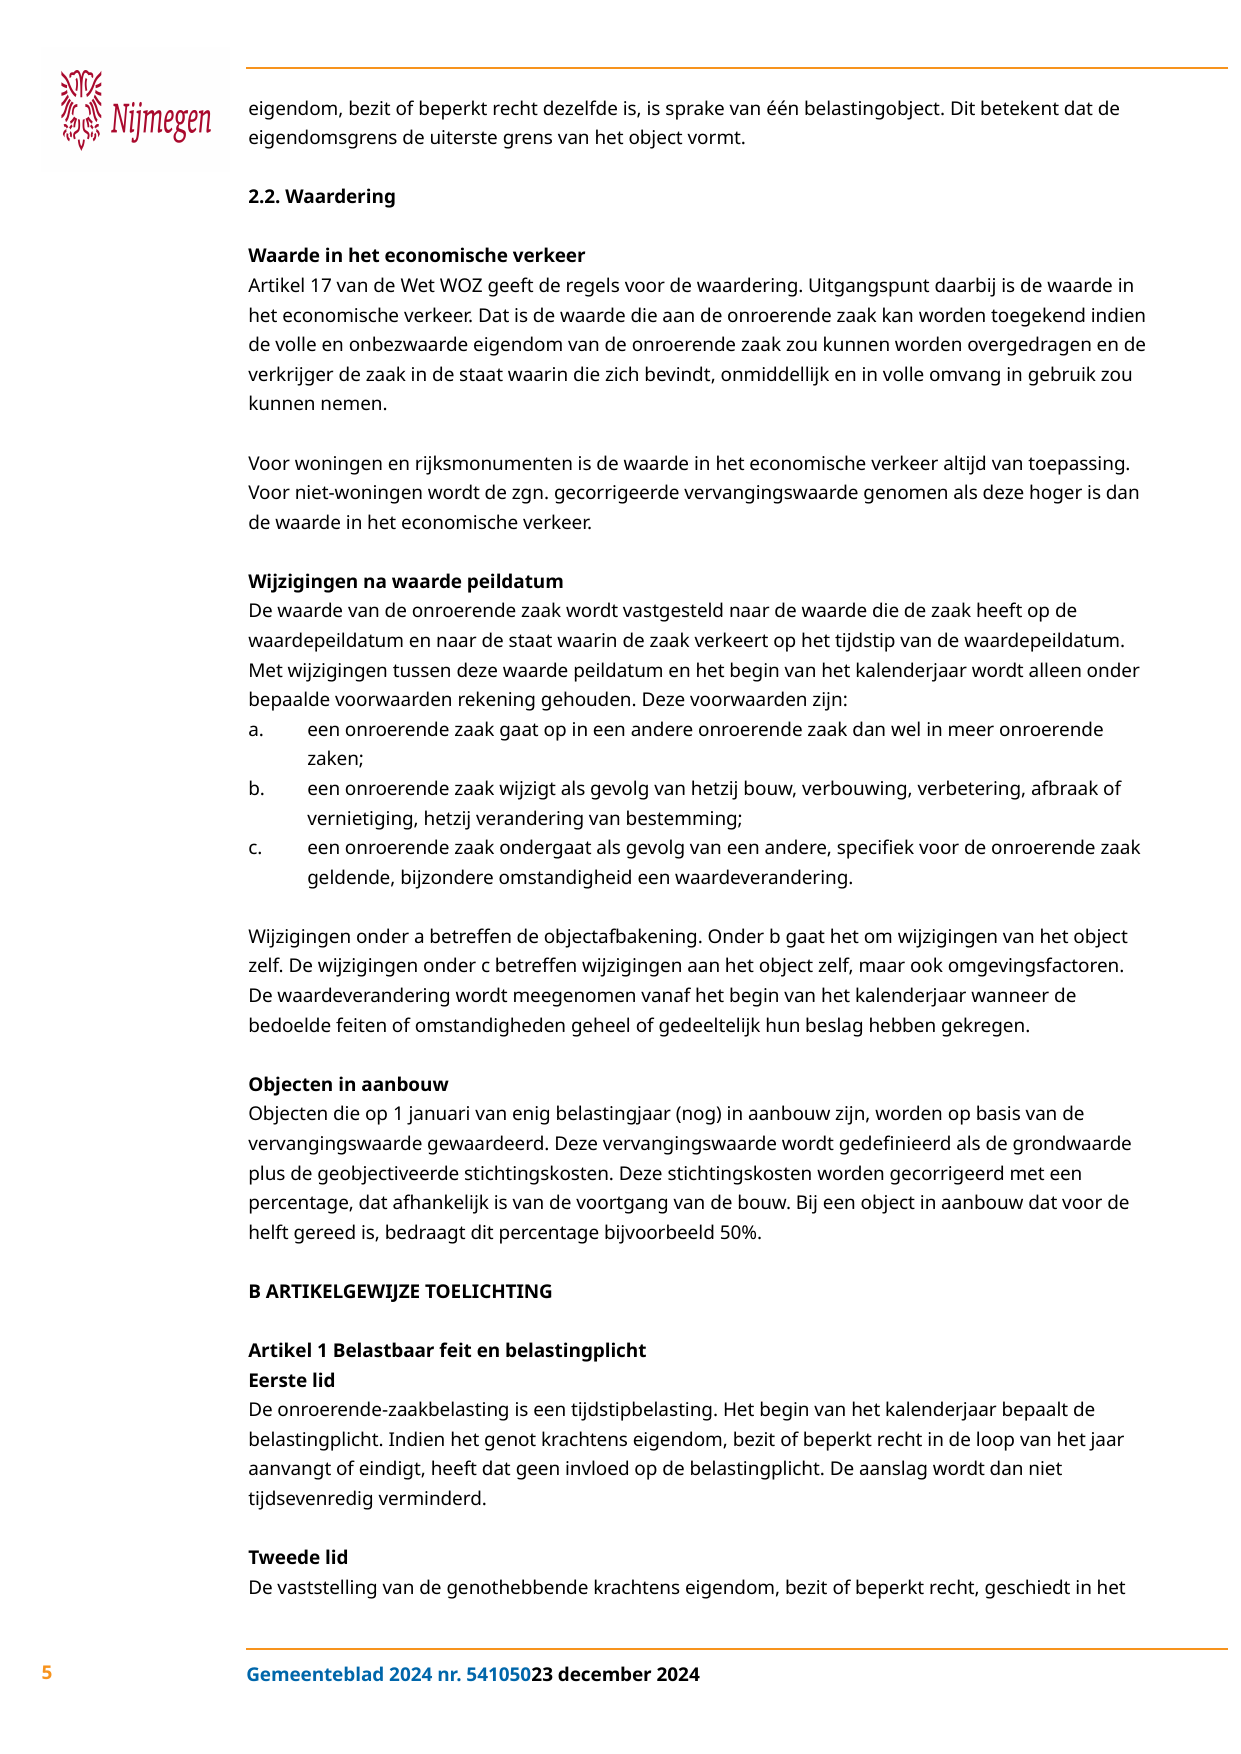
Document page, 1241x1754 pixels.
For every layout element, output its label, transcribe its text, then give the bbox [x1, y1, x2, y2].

text Tweede lid [248, 1544, 1152, 1570]
list een onroerende zaak wijzigt als gevolg van hetzij bouw, verbouwing, verbetering, afbraak of vernietiging, hetzij verandering van bestemming; [248, 775, 1152, 831]
text De onroerende-zaakbelasting is een tijdstipbelasting. Het begin van het kalenderjaar bepaalt de belastingplicht. Indien het genot krachtens eigendom, bezit of beperkt recht in de loop van het jaar aanvangt of eindigt, heeft dat geen invloed op de belastingplicht. De aanslag wordt dan niet tijdsevenredig verminderd. [248, 1396, 1152, 1511]
text Artikel 1 Belastbaar feit en belastingplicht [248, 1337, 1152, 1363]
list een onroerende zaak ondergaat als gevolg van een andere, specifiek voor de onroerende zaak geldende, bijzondere omstandigheid een waardeverandering. [248, 834, 1152, 890]
picture [41, 47, 231, 172]
text De waarde van de onroerende zaak wordt vastgesteld naar de waarde die de zaak heeft op de waardepeildatum en naar de staat waarin de zaak verkeert op het tijdstip van de waardepeildatum. Met wijzigingen tussen deze waarde peildatum en het begin van het kalenderjaar wordt alleen onder bepaalde voorwaarden rekening gehouden. Deze voorwaarden zijn: [248, 598, 1152, 712]
text Voor woningen en rijksmonumenten is de waarde in het economische verkeer altijd van toepassing. Voor niet-woningen wordt de zgn. gecorrigeerde vervangingswaarde genomen als deze hoger is dan de waarde in het economische verkeer. [248, 450, 1152, 535]
text eigendom, bezit of beperkt recht dezelfde is, is sprake van één belastingobject. Dit betekent dat de eigendomsgrens de uiterste grens van het object vormt. [248, 95, 1152, 150]
text De vaststelling van de genothebbende krachtens eigendom, bezit of beperkt recht, geschiedt in het [248, 1574, 1152, 1600]
text B ARTIKELGEWIJZE TOELICHTING [248, 1278, 1152, 1304]
text Eerste lid [248, 1367, 1152, 1393]
text Wijzigingen onder a betreffen de objectafbakening. Onder b gaat het om wijzigingen van het object zelf. De wijzigingen onder c betreffen wijzigingen aan het object zelf, maar ook omgevingsfactoren. De waardeverandering wordt meegenomen vanaf het begin van het kalenderjaar wanneer de bedoelde feiten of omstandigheden geheel of gedeeltelijk hun beslag hebben gekregen. [248, 923, 1152, 1038]
text 2.2. Waardering [248, 183, 1152, 209]
text Wijzigingen na waarde peildatum [248, 568, 1152, 594]
text Waarde in het economische verkeer [248, 243, 1152, 268]
text Objecten die op 1 januari van enig belastingjaar (nog) in aanbouw zijn, worden op basis van de vervangingswaarde gewaardeerd. Deze vervangingswaarde wordt gedefinieerd als de grondwaarde plus de geobjectiveerde stichtingskosten. Deze stichtingskosten worden gecorrigeerd met een percentage, dat afhankelijk is van de voortgang van de bouw. Bij een object in aanbouw dat voor de helft gereed is, bedraagt dit percentage bijvoorbeeld 50%. [248, 1101, 1152, 1245]
text Artikel 17 van de Wet WOZ geeft de regels voor de waardering. Uitgangspunt daarbij is de waarde in het economische verkeer. Dat is de waarde die aan de onroerende zaak kan worden toegekend indien de volle en onbezwaarde eigendom van de onroerende zaak zou kunnen worden overgedragen en de verkrijger de zaak in de staat waarin die zich bevindt, onmiddellijk en in volle omvang in gebruik zou kunnen nemen. [248, 272, 1152, 416]
list een onroerende zaak gaat op in een andere onroerende zaak dan wel in meer onroerende zaken; [248, 716, 1152, 771]
text Objecten in aanbouw [248, 1071, 1152, 1097]
